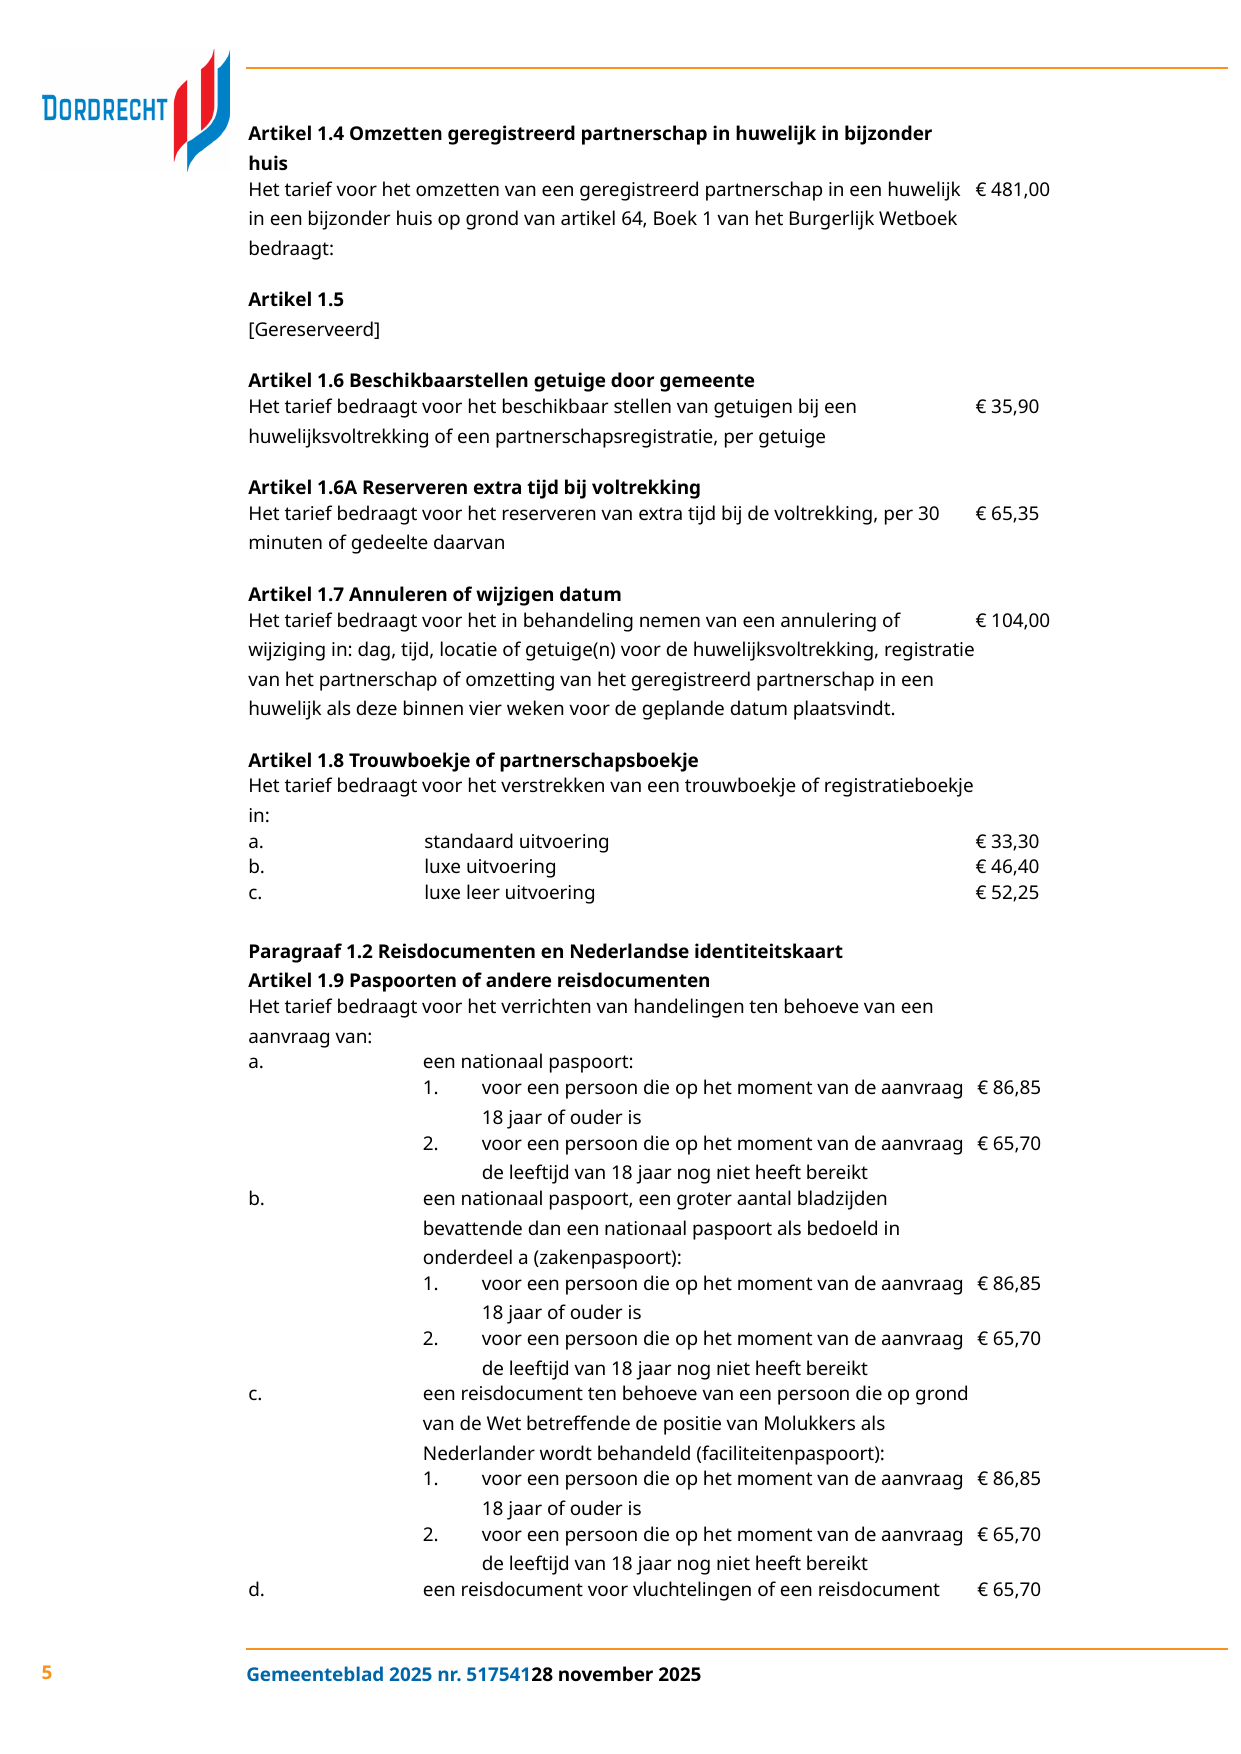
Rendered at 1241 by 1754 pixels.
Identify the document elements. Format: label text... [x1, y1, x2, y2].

table_cell € 86,85 [977, 1270, 1152, 1325]
table_cell Het tarief bedraagt voor het beschikbaar stellen van getuigen bij een huwelijksvoltrekking of een partnerschapsregistratie, per getuige [248, 393, 975, 448]
table_cell Het tarief bedraagt voor het verstrekken van een trouwboekje of registratieboekje in: [248, 773, 975, 828]
table_cell voor een persoon die op het moment van de aanvraag 18 jaar of ouder is [423, 1466, 977, 1521]
table_cell [975, 286, 1152, 342]
table_cell [975, 474, 1152, 500]
table_cell Artikel 1.4 Omzetten geregistreerd partnerschap in huwelijk in bijzonder huis [248, 121, 975, 176]
table_cell Het tarief bedraagt voor het reserveren van extra tijd bij de voltrekking, per 30 minuten of gedeelte daarvan [248, 500, 975, 555]
text Paragraaf 1.2 Reisdocumenten en Nederlandse identiteitskaart [248, 938, 1152, 964]
table_cell € 86,85 [977, 1466, 1152, 1521]
table_cell € 65,35 [975, 500, 1152, 555]
table_cell Artikel 1.6 Beschikbaarstellen getuige door gemeente [248, 368, 975, 393]
table_cell [248, 449, 975, 474]
table_cell luxe leer uitvoering [424, 880, 975, 905]
table_cell Het tarief bedraagt voor het verrichten van handelingen ten behoeve van een aanvraag van: [248, 994, 977, 1049]
table_cell d. [248, 1576, 423, 1602]
table_cell Artikel 1.6A Reserveren extra tijd bij voltrekking [248, 474, 975, 500]
table_cell [977, 1049, 1152, 1074]
table_cell € 65,70 [977, 1576, 1152, 1602]
table_cell [248, 261, 975, 286]
table_cell € 481,00 [975, 176, 1152, 261]
table_cell € 65,70 [977, 1130, 1152, 1185]
table_cell luxe uitvoering [424, 854, 975, 879]
table_cell [975, 581, 1152, 607]
table_cell a. [248, 1049, 423, 1074]
table_cell een nationaal paspoort: [423, 1049, 977, 1074]
table_cell voor een persoon die op het moment van de aanvraag de leeftijd van 18 jaar nog niet heeft bereikt [423, 1325, 977, 1381]
table_cell € 33,30 [975, 828, 1152, 854]
table_cell [975, 95, 1152, 121]
table_cell [975, 342, 1152, 367]
table_cell [248, 1130, 423, 1185]
table_cell voor een persoon die op het moment van de aanvraag 18 jaar of ouder is [423, 1270, 977, 1325]
table_cell [975, 368, 1152, 393]
table_cell [975, 121, 1152, 176]
table_cell een nationaal paspoort, een groter aantal bladzijden bevattende dan een nationaal paspoort als bedoeld in onderdeel a (zakenpaspoort): [423, 1185, 977, 1270]
table_cell [248, 555, 975, 581]
table_cell € 86,85 [977, 1075, 1152, 1130]
table_cell [248, 95, 975, 121]
table_cell een reisdocument voor vluchtelingen of een reisdocument [423, 1576, 977, 1602]
table_cell [248, 1325, 423, 1381]
table_cell € 104,00 [975, 607, 1152, 721]
table_cell c. [248, 1381, 423, 1466]
table_cell voor een persoon die op het moment van de aanvraag de leeftijd van 18 jaar nog niet heeft bereikt [423, 1130, 977, 1185]
table_cell [975, 747, 1152, 773]
picture [41, 47, 231, 172]
table_header Artikel 1.9 Paspoorten of andere reisdocumenten [248, 968, 977, 993]
table_cell [975, 773, 1152, 828]
table_cell [248, 342, 975, 367]
table_cell b. [248, 1185, 423, 1270]
table_cell [248, 1521, 423, 1576]
table_cell [975, 449, 1152, 474]
table_cell [977, 1185, 1152, 1270]
table_cell [248, 1270, 423, 1325]
table_cell een reisdocument ten behoeve van een persoon die op grond van de Wet betreffende de positie van Molukkers als Nederlander wordt behandeld (faciliteitenpaspoort): [423, 1381, 977, 1466]
table_header [977, 968, 1152, 993]
table_cell [248, 721, 975, 747]
table_cell [977, 1381, 1152, 1466]
table_cell [248, 1075, 423, 1130]
table_cell € 52,25 [975, 880, 1152, 905]
table_cell € 35,90 [975, 393, 1152, 448]
table_cell € 65,70 [977, 1521, 1152, 1576]
table_cell b. [248, 854, 424, 879]
table_cell Artikel 1.5 [Gereserveerd] [248, 286, 975, 342]
table_cell voor een persoon die op het moment van de aanvraag de leeftijd van 18 jaar nog niet heeft bereikt [423, 1521, 977, 1576]
table_cell [975, 261, 1152, 286]
table_cell [975, 721, 1152, 747]
table_cell Het tarief voor het omzetten van een geregistreerd partnerschap in een huwelijk in een bijzonder huis op grond van artikel 64, Boek 1 van het Burgerlijk Wetboek bedraagt: [248, 176, 975, 261]
table_cell Artikel 1.7 Annuleren of wijzigen datum [248, 581, 975, 607]
table_cell Artikel 1.8 Trouwboekje of partnerschapsboekje [248, 747, 975, 773]
table_cell [977, 994, 1152, 1049]
table_cell € 65,70 [977, 1325, 1152, 1381]
table_cell a. [248, 828, 424, 854]
table_cell [248, 1466, 423, 1521]
table_cell standaard uitvoering [424, 828, 975, 854]
table_cell € 46,40 [975, 854, 1152, 879]
table_cell c. [248, 880, 424, 905]
table_cell [975, 555, 1152, 581]
table_cell Het tarief bedraagt voor het in behandeling nemen van een annulering of wijziging in: dag, tijd, locatie of getuige(n) voor de huwelijksvoltrekking, registratie van het partnerschap of omzetting van het geregistreerd partnerschap in een huwelijk als deze binnen vier weken voor de geplande datum plaatsvindt. [248, 607, 975, 721]
table_cell voor een persoon die op het moment van de aanvraag 18 jaar of ouder is [423, 1075, 977, 1130]
